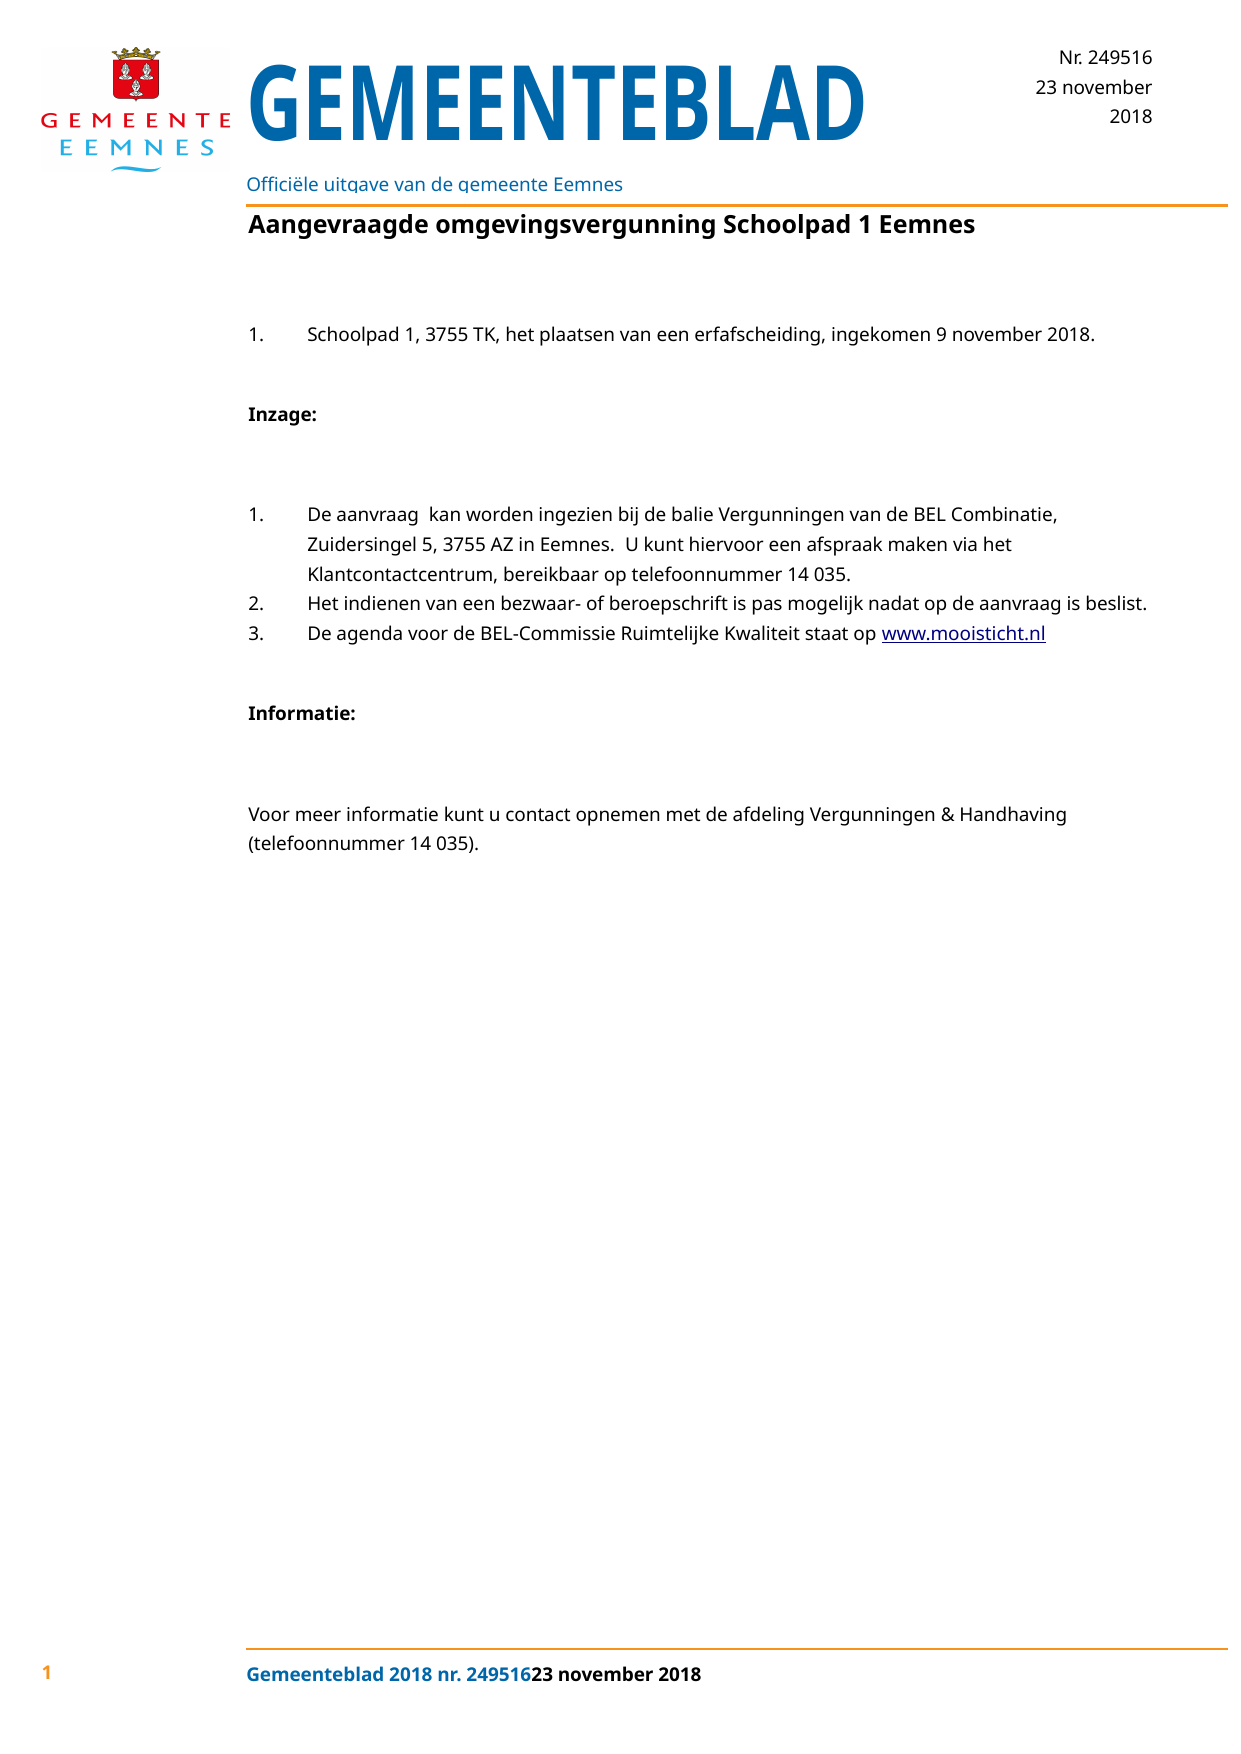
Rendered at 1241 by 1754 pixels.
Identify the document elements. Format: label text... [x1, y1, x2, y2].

picture [41, 47, 231, 172]
list De aanvraag kan worden ingezien bij de balie Vergunningen van de BEL Combinatie, Zuidersingel 5, 3755 AZ in Eemnes. U kunt hiervoor een afspraak maken via het Klantcontactcentrum, bereikbaar op telefoonnummer 14 035. [248, 502, 1152, 586]
text Inzage: [248, 401, 1152, 426]
list De agenda voor de BEL-Commissie Ruimtelijke Kwaliteit staat op www.mooisticht.nl [248, 620, 1152, 646]
list Het indienen van een bezwaar- of beroepschrift is pas mogelijk nadat op de aanvraag is beslist. [248, 590, 1152, 616]
text Voor meer informatie kunt u contact opnemen met de afdeling Vergunningen & Handhaving (telefoonnummer 14 035). [248, 801, 1152, 856]
text Aangevraagde omgevingsvergunning Schoolpad 1 Eemnes [248, 207, 1152, 241]
list Schoolpad 1, 3755 TK, het plaatsen van een erfafscheiding, ingekomen 9 november 2018. [248, 321, 1152, 346]
text Informatie: [248, 700, 1152, 726]
